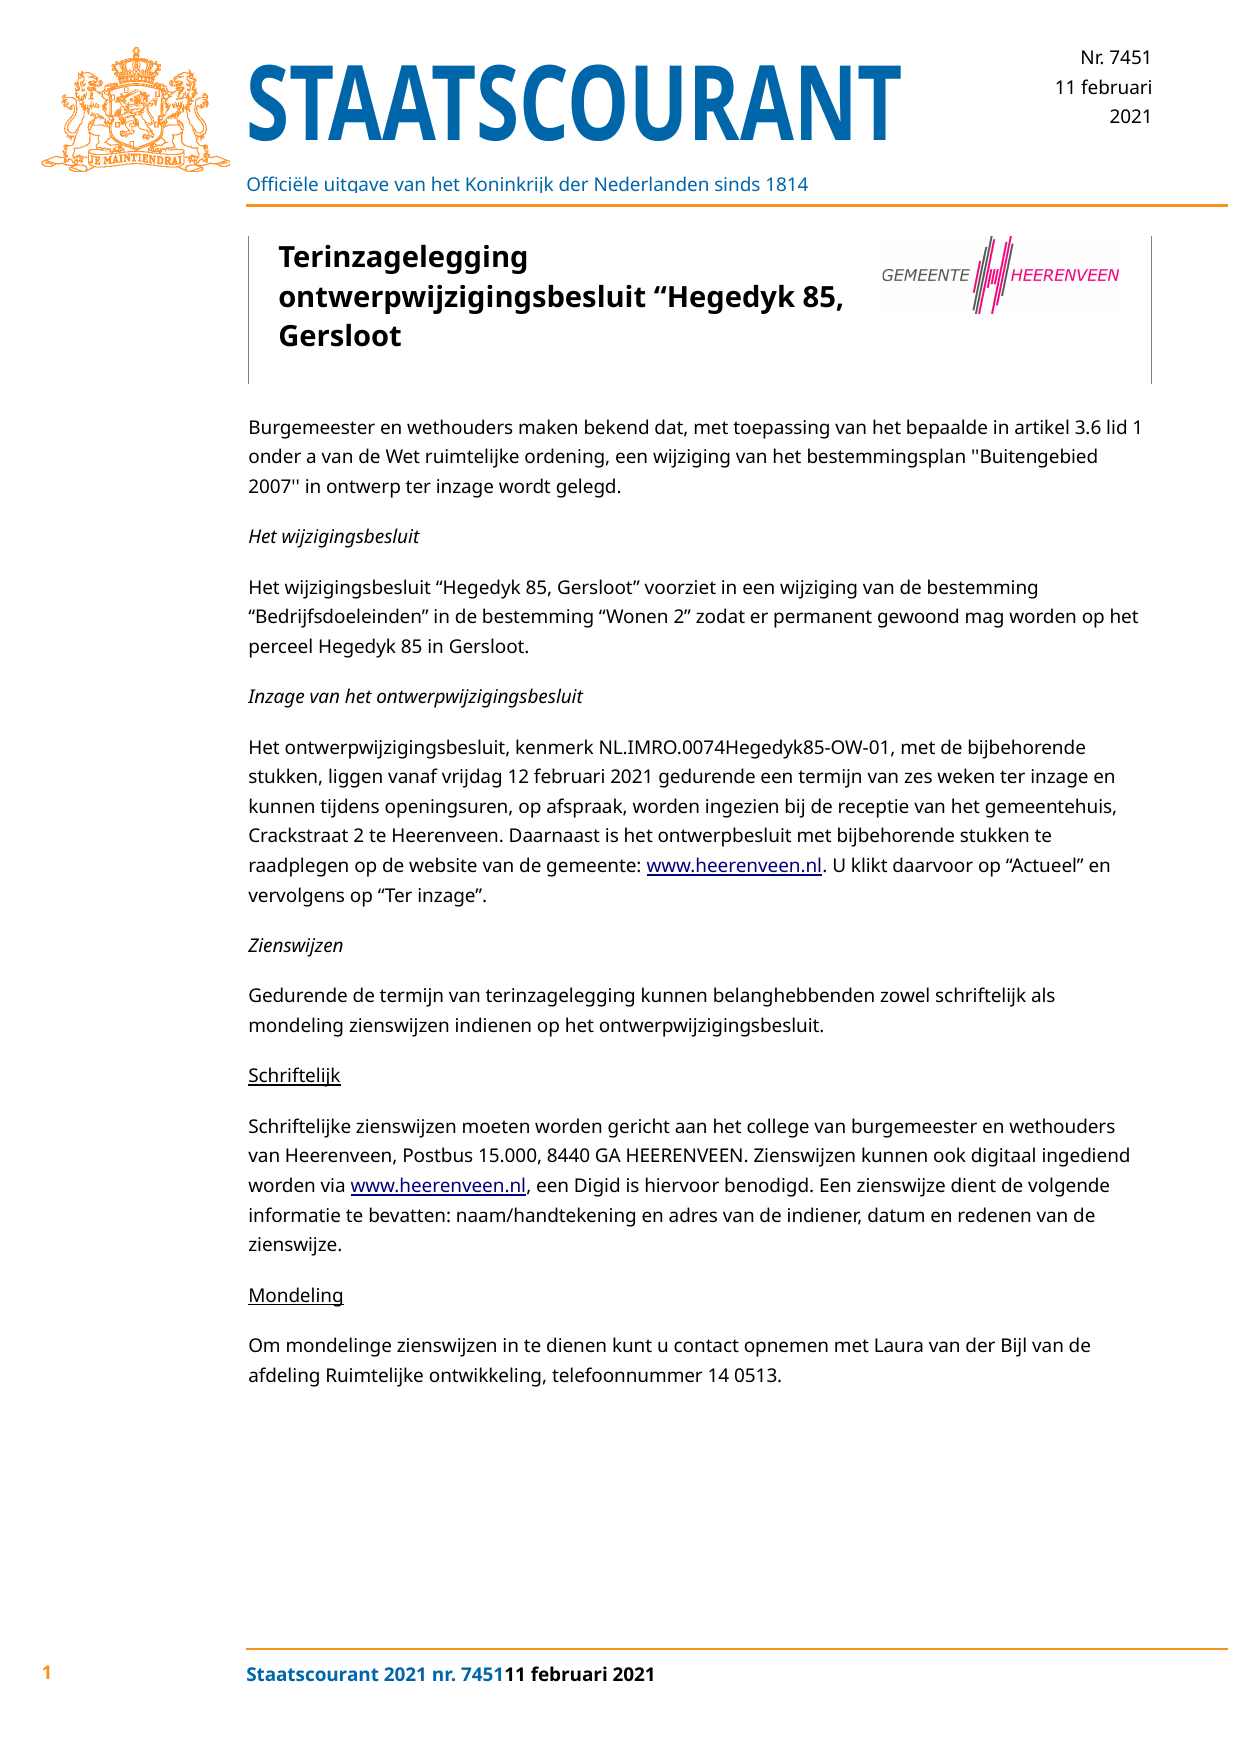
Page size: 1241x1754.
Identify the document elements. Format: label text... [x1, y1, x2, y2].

picture [882, 236, 1119, 314]
text Het ontwerpwijzigingsbesluit, kenmerk NL.IMRO.0074Hegedyk85-OW-01, met de bijbehorende stukken, liggen vanaf vrijdag 12 februari 2021 gedurende een termijn van zes weken ter inzage en kunnen tijdens openingsuren, op afspraak, worden ingezien bij de receptie van het gemeentehuis, Crackstraat 2 te Heerenveen. Daarnaast is het ontwerpbesluit met bijbehorende stukken te raadplegen op de website van de gemeente: www.heerenveen.nl. U klikt daarvoor op “Actueel” en vervolgens op “Ter inzage”. [248, 734, 1152, 908]
text Het wijzigingsbesluit [248, 523, 1152, 549]
picture [41, 47, 231, 172]
text Inzage van het ontwerpwijzigingsbesluit [248, 683, 1152, 709]
text Schriftelijk [248, 1063, 1152, 1088]
text Het wijzigingsbesluit “Hegedyk 85, Gersloot” voorziet in een wijziging van de bestemming “Bedrijfsdoeleinden” in de bestemming “Wonen 2” zodat er permanent gewoond mag worden op het perceel Hegedyk 85 in Gersloot. [248, 574, 1152, 659]
text Burgemeester en wethouders maken bekend dat, met toepassing van het bepaalde in artikel 3.6 lid 1 onder a van de Wet ruimtelijke ordening, een wijziging van het bestemmingsplan ''Buitengebied 2007'' in ontwerp ter inzage wordt gelegd. [248, 414, 1152, 499]
table_header Terinzagelegging ontwerpwijzigingsbesluit “Hegedyk 85, Gersloot [249, 236, 850, 384]
text Schriftelijke zienswijzen moeten worden gericht aan het college van burgemeester en wethouders van Heerenveen, Postbus 15.000, 8440 GA HEERENVEEN. Zienswijzen kunnen ook digitaal ingediend worden via www.heerenveen.nl, een Digid is hiervoor benodigd. Een zienswijze dient de volgende informatie te bevatten: naam/handtekening en adres van de indiener, datum en redenen van de zienswijze. [248, 1113, 1152, 1257]
text Mondeling [248, 1282, 1152, 1308]
text Om mondelinge zienswijzen in te dienen kunt u contact opnemen met Laura van der Bijl van de afdeling Ruimtelijke ontwikkeling, telefoonnummer 14 0513. [248, 1332, 1152, 1388]
text Zienswijzen [248, 932, 1152, 958]
table_header [850, 236, 1151, 384]
text Gedurende de termijn van terinzagelegging kunnen belanghebbenden zowel schriftelijk als mondeling zienswijzen indienen op het ontwerpwijzigingsbesluit. [248, 983, 1152, 1038]
